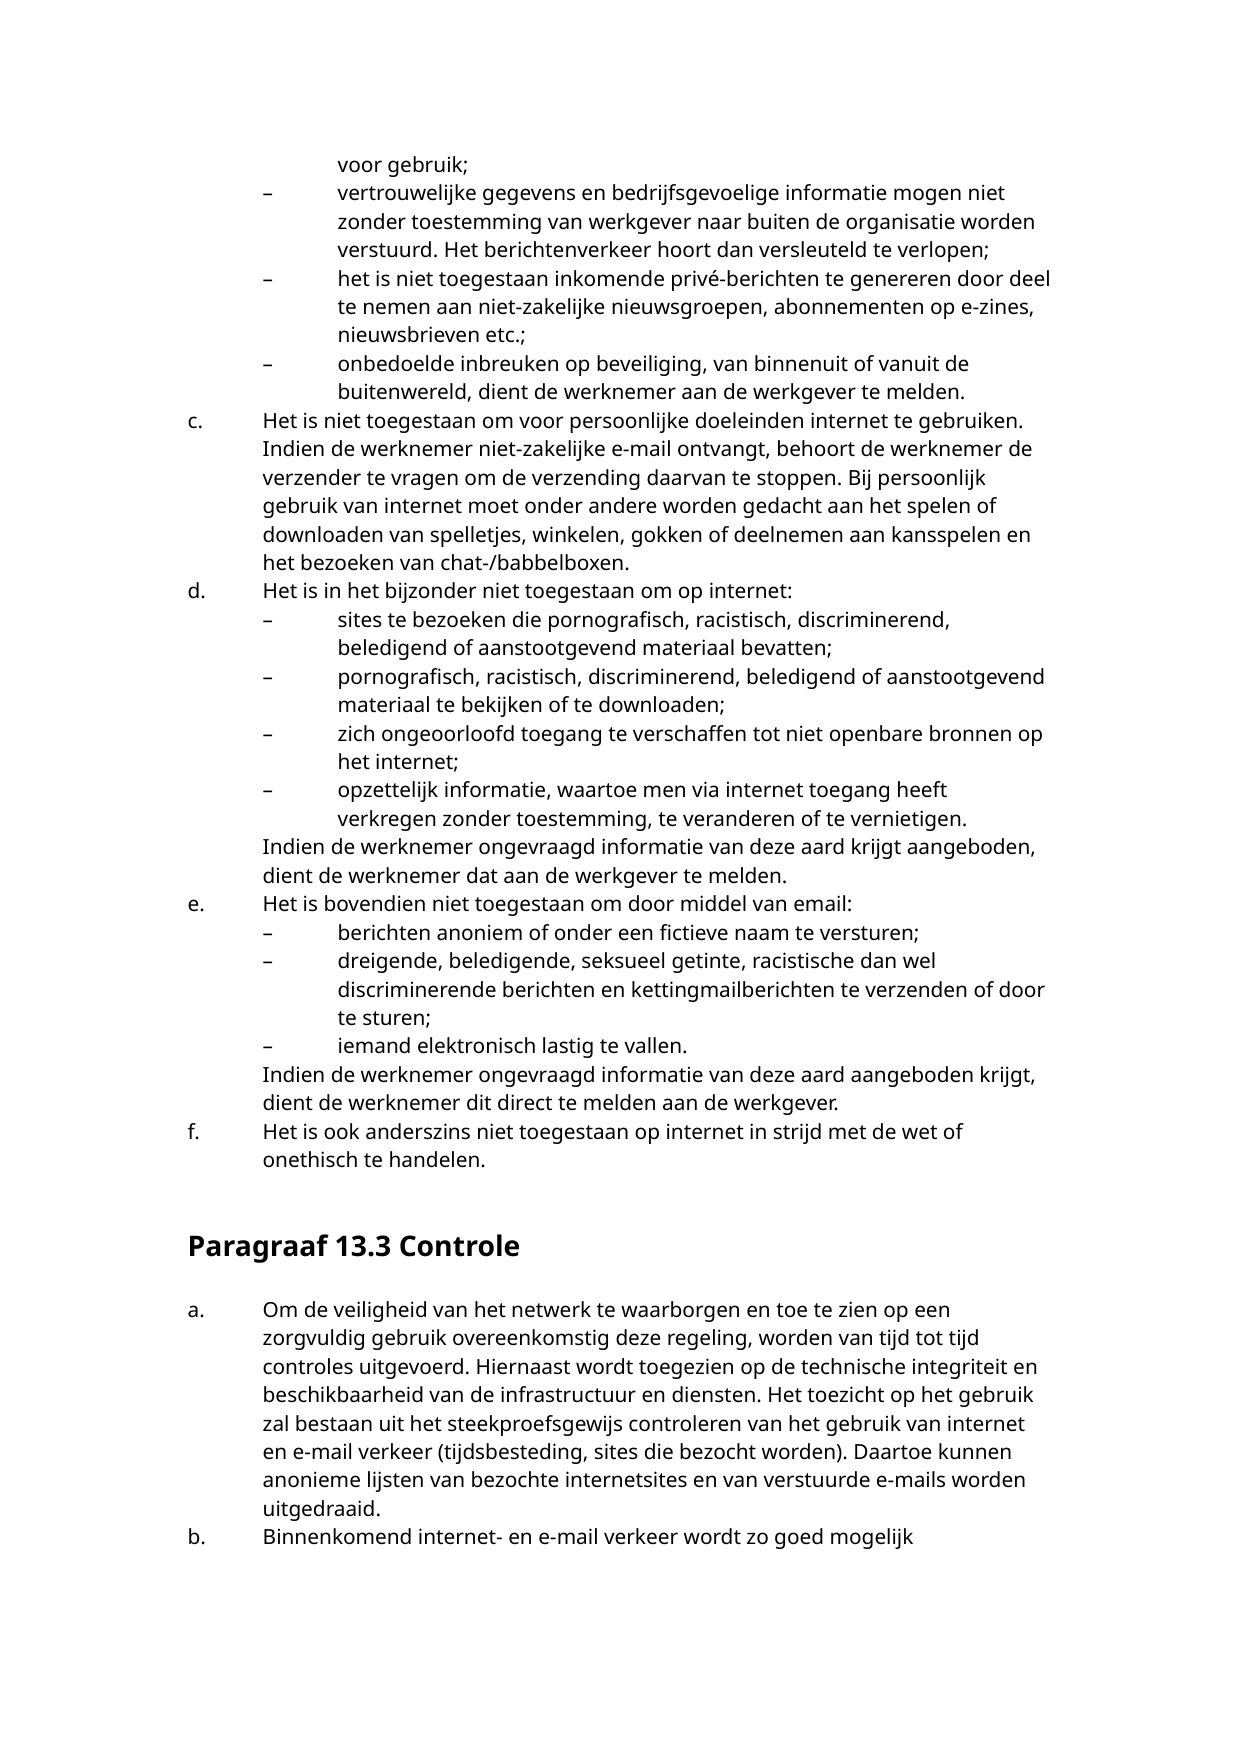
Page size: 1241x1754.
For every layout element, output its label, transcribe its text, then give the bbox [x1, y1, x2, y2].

list berichten anoniem of onder een fictieve naam te versturen; [262, 918, 1053, 946]
list opzettelijk informatie, waartoe men via internet toegang heeft verkregen zonder toestemming, te veranderen of te vernietigen. [262, 776, 1053, 832]
list Indien de werknemer ongevraagd informatie van deze aard krijgt aangeboden, dient de werknemer dat aan de werkgever te melden. [187, 832, 1053, 889]
subtitle Paragraaf 13.3 Controle [187, 1226, 1053, 1265]
list het is niet toegestaan inkomende privé-berichten te genereren door deel te nemen aan niet-zakelijke nieuwsgroepen, abonnementen op e-zines, nieuwsbrieven etc.; [262, 264, 1053, 349]
list vertrouwelijke gegevens en bedrijfsgevoelige informatie mogen niet zonder toestemming van werkgever naar buiten de organisatie worden verstuurd. Het berichtenverkeer hoort dan versleuteld te verlopen; [262, 178, 1053, 264]
list onbedoelde inbreuken op beveiliging, van binnenuit of vanuit de buitenwereld, dient de werknemer aan de werkgever te melden. [262, 349, 1053, 406]
list Het is in het bijzonder niet toegestaan om op internet: [187, 577, 1053, 605]
list Binnenkomend internet- en e-mail verkeer wordt zo goed mogelijk [187, 1522, 1053, 1551]
list dreigende, beledigende, seksueel getinte, racistische dan wel discriminerende berichten en kettingmailberichten te verzenden of door te sturen; [262, 946, 1053, 1032]
list Het is niet toegestaan om voor persoonlijke doeleinden internet te gebruiken. Indien de werknemer niet-zakelijke e-mail ontvangt, behoort de werknemer de verzender te vragen om de verzending daarvan te stoppen. Bij persoonlijk gebruik van internet moet onder andere worden gedacht aan het spelen of downloaden van spelletjes, winkelen, gokken of deelnemen aan kansspelen en het bezoeken van chat-/babbelboxen. [187, 406, 1053, 577]
list Het is ook anderszins niet toegestaan op internet in strijd met de wet of onethisch te handelen. [187, 1117, 1053, 1174]
list Indien de werknemer ongevraagd informatie van deze aard aangeboden krijgt, dient de werknemer dit direct te melden aan de werkgever. [187, 1060, 1053, 1117]
list Het is bovendien niet toegestaan om door middel van email: [187, 889, 1053, 918]
list iemand elektronisch lastig te vallen. [262, 1032, 1053, 1060]
list sites te bezoeken die pornografisch, racistisch, discriminerend, beledigend of aanstootgevend materiaal bevatten; [262, 605, 1053, 662]
list pornografisch, racistisch, discriminerend, beledigend of aanstootgevend materiaal te bekijken of te downloaden; [262, 662, 1053, 719]
list zich ongeoorloofd toegang te verschaffen tot niet openbare bronnen op het internet; [262, 719, 1053, 776]
list voor gebruik; [262, 150, 1053, 178]
list Om de veiligheid van het netwerk te waarborgen en toe te zien op een zorgvuldig gebruik overeenkomstig deze regeling, worden van tijd tot tijd controles uitgevoerd. Hiernaast wordt toegezien op de technische integriteit en beschikbaarheid van de infrastructuur en diensten. Het toezicht op het gebruik zal bestaan uit het steekproefsgewijs controleren van het gebruik van internet en e-mail verkeer (tijdsbesteding, sites die bezocht worden). Daartoe kunnen anonieme lijsten van bezochte internetsites en van verstuurde e-mails worden uitgedraaid. [187, 1295, 1053, 1522]
